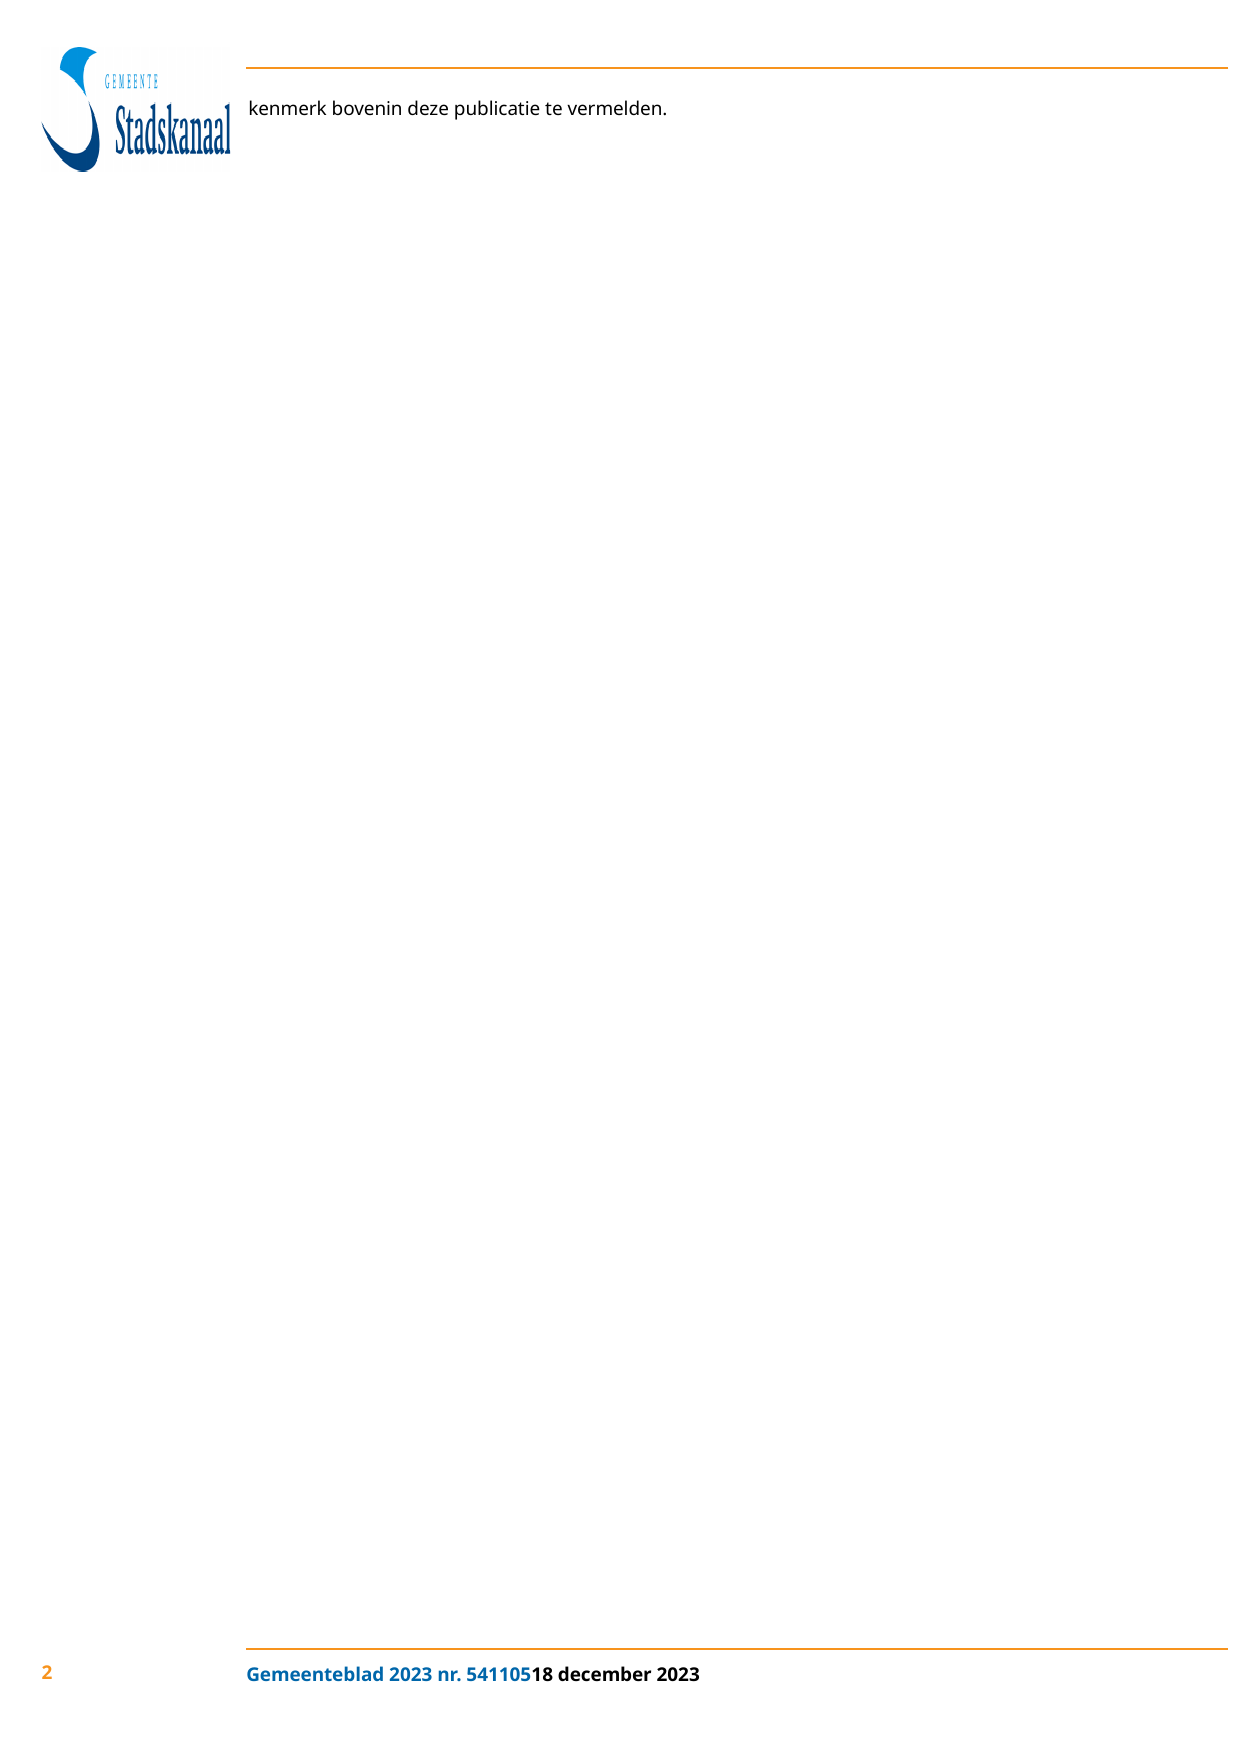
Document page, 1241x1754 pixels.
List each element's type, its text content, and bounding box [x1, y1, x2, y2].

text kenmerk bovenin deze publicatie te vermelden. [248, 95, 1152, 121]
picture [41, 47, 231, 172]
